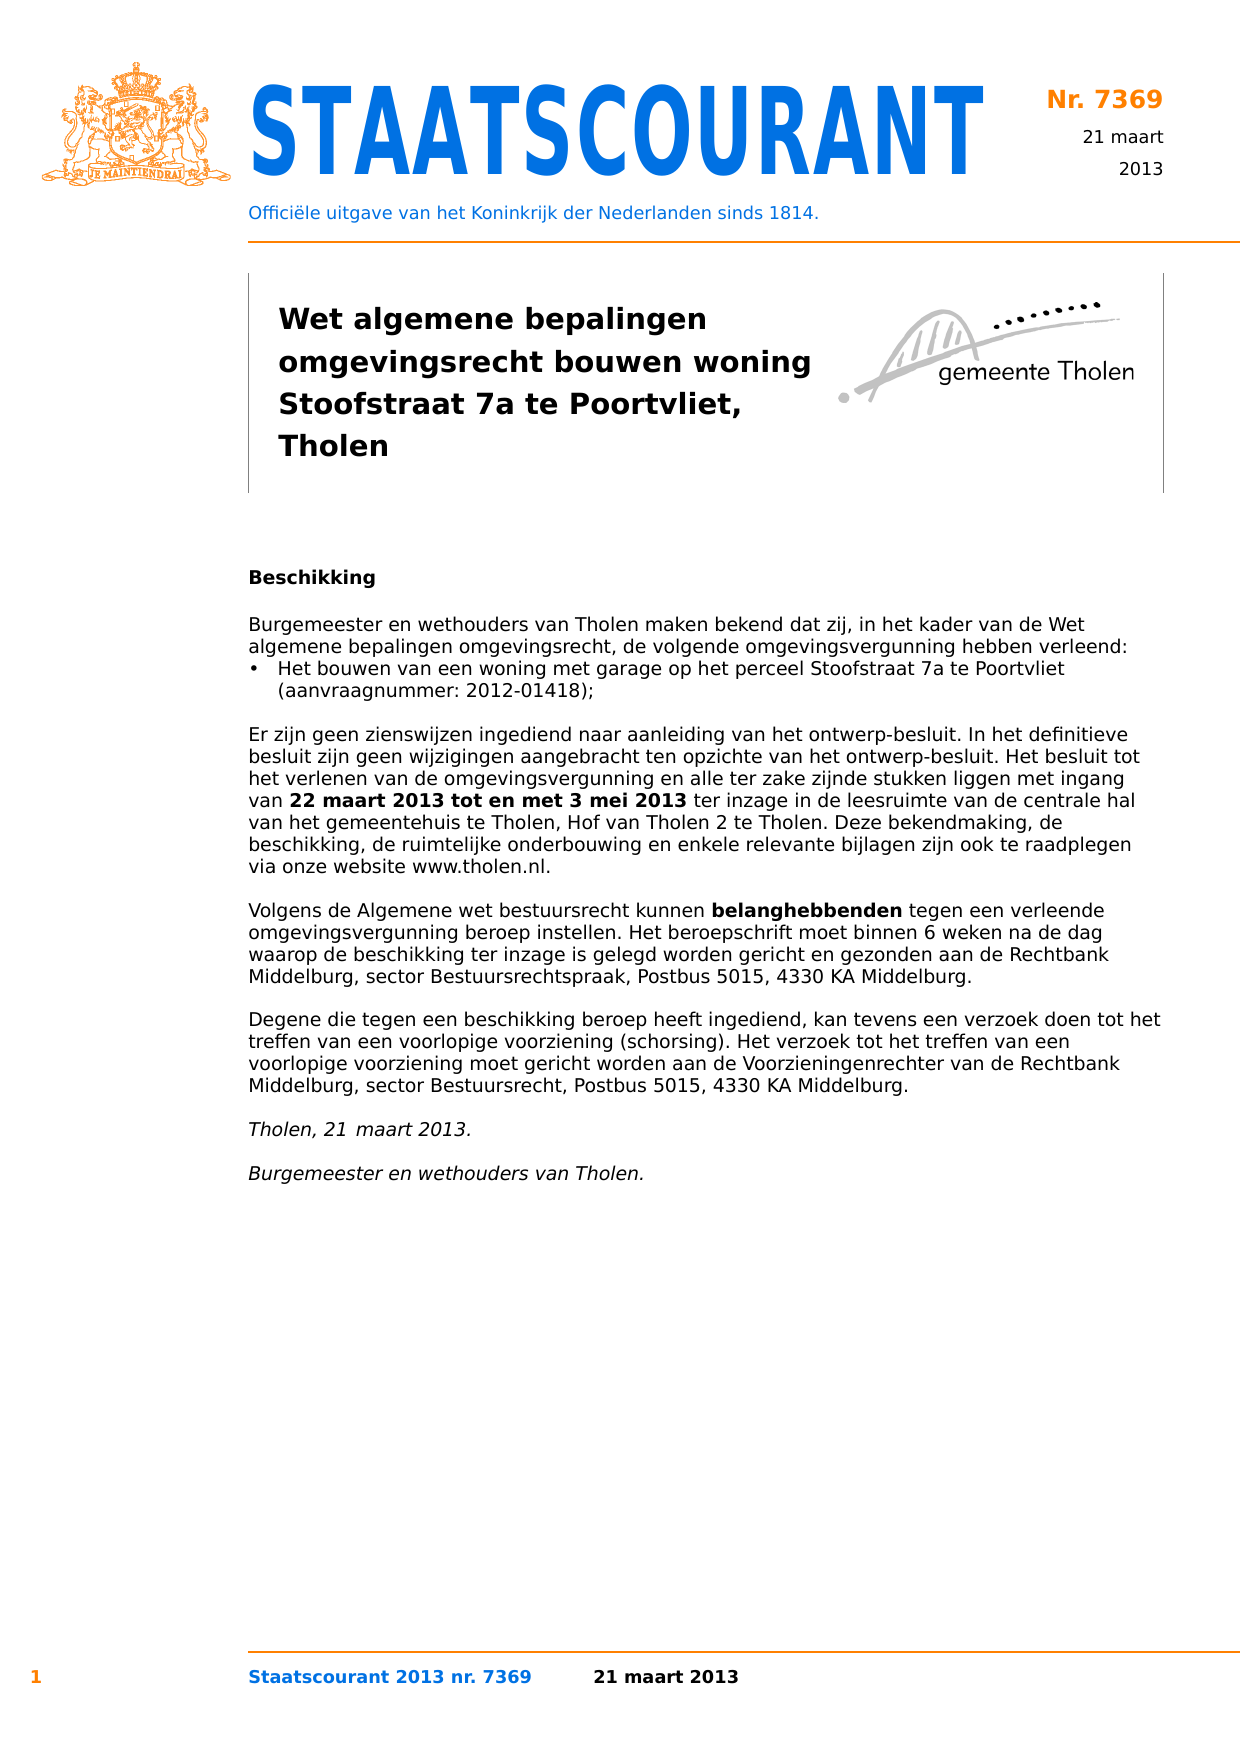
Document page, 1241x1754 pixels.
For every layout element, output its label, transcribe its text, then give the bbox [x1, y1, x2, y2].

text Volgens de Algemene wet bestuursrecht kunnen belanghebbenden tegen een verleende omgevingsvergunning beroep instellen. Het beroepschrift moet binnen 6 weken na de dag waarop de beschikking ter inzage is gelegd worden gericht en gezonden aan de Rechtbank Middelburg, sector Bestuursrechtspraak, Postbus 5015, 4330 KA Middelburg. [248, 899, 1163, 987]
table_header Nr. 7369 [998, 62, 1240, 121]
table_cell 21 maart [998, 121, 1240, 153]
text Burgemeester en wethouders van Tholen. [248, 1163, 1163, 1185]
text • Het bouwen van een woning met garage op het perceel Stoofstraat 7a te Poortvliet (aanvraagnummer: 2012-01418); [248, 658, 1163, 702]
text Tholen, 21 maart 2013. [248, 1119, 1163, 1141]
table_header STAATSCOURANT [248, 62, 998, 203]
table_header [25, 62, 248, 241]
text Er zijn geen zienswijzen ingediend naar aanleiding van het ontwerp-besluit. In het definitieve besluit zijn geen wijzigingen aangebracht ten opzichte van het ontwerp-besluit. Het besluit tot het verlenen van de omgevingsvergunning en alle ter zake zijnde stukken liggen met ingang van 22 maart 2013 tot en met 3 mei 2013 ter inzage in de leesruimte van de centrale hal van het gemeentehuis te Tholen, Hof van Tholen 2 te Tholen. Deze bekendmaking, de beschikking, de ruimtelijke onderbouwing en enkele relevante bijlagen zijn ook te raadplegen via onze website www.tholen.nl. [248, 724, 1163, 878]
table_cell 2013 [998, 153, 1240, 203]
picture [41, 62, 231, 186]
subtitle Wet algemene bepalingen omgevingsrecht bouwen woning Stoofstraat 7a te Poortvliet, Tholen [249, 273, 1163, 493]
text Degene die tegen een beschikking beroep heeft ingediend, kan tevens een verzoek doen tot het treffen van een voorlopige voorziening (schorsing). Het verzoek tot het treffen van een voorlopige voorziening moet gericht worden aan de Voorzieningenrechter van de Rechtbank Middelburg, sector Bestuursrecht, Postbus 5015, 4330 KA Middelburg. [248, 1009, 1163, 1097]
table_cell Officiële uitgave van het Koninkrijk der Nederlanden sinds 1814. [248, 203, 1240, 241]
picture [838, 302, 1134, 403]
text Burgemeester en wethouders van Tholen maken bekend dat zij, in het kader van de Wet algemene bepalingen omgevingsrecht, de volgende omgevingsvergunning hebben verleend: [248, 614, 1163, 658]
subtitle Beschikking [248, 567, 1163, 589]
